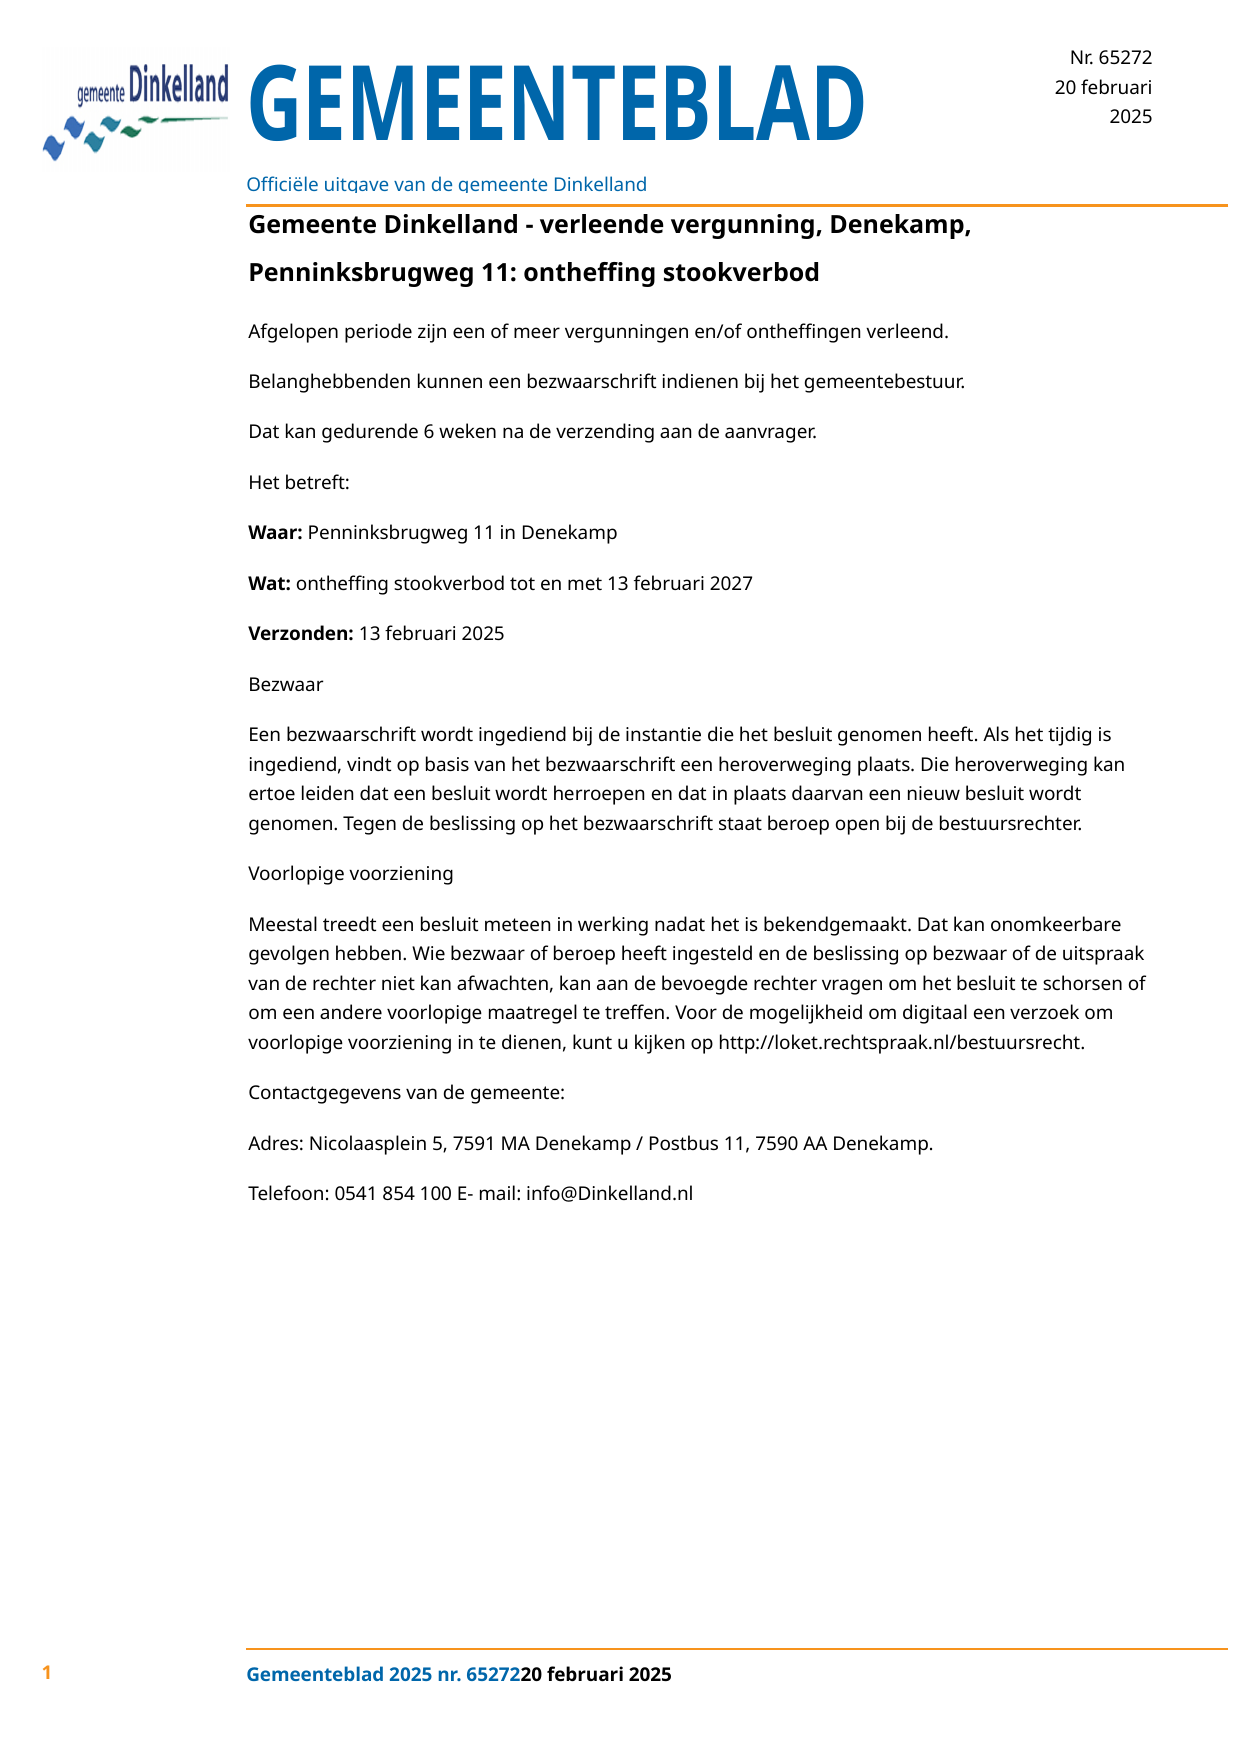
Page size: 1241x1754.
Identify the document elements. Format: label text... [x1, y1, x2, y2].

text Contactgegevens van de gemeente: [248, 1079, 1152, 1105]
picture [41, 47, 231, 172]
text Telefoon: 0541 854 100 E- mail: info@Dinkelland.nl [248, 1180, 1152, 1206]
text Bezwaar [248, 671, 1152, 697]
text Gemeente Dinkelland - verleende vergunning, Denekamp, Penninksbrugweg 11: ontheffing stookverbod [248, 207, 1152, 288]
text Een bezwaarschrift wordt ingediend bij de instantie die het besluit genomen heeft. Als het tijdig is ingediend, vindt op basis van het bezwaarschrift een heroverweging plaats. Die heroverweging kan ertoe leiden dat een besluit wordt herroepen en dat in plaats daarvan een nieuw besluit wordt genomen. Tegen de beslissing op het bezwaarschrift staat beroep open bij de bestuursrechter. [248, 721, 1152, 836]
text Belanghebbenden kunnen een bezwaarschrift indienen bij het gemeentebestuur. [248, 368, 1152, 394]
text Waar: Penninksbrugweg 11 in Denekamp [248, 519, 1152, 545]
text Wat: ontheffing stookverbod tot en met 13 februari 2027 [248, 570, 1152, 596]
text Meestal treedt een besluit meteen in werking nadat het is bekendgemaakt. Dat kan onomkeerbare gevolgen hebben. Wie bezwaar of beroep heeft ingesteld en de beslissing op bezwaar of de uitspraak van de rechter niet kan afwachten, kan aan de bevoegde rechter vragen om het besluit te schorsen of om een andere voorlopige maatregel te treffen. Voor de mogelijkheid om digitaal een verzoek om voorlopige voorziening in te dienen, kunt u kijken op http://loket.rechtspraak.nl/bestuursrecht. [248, 911, 1152, 1055]
text Verzonden: 13 februari 2025 [248, 620, 1152, 646]
text Afgelopen periode zijn een of meer vergunningen en/of ontheffingen verleend. [248, 318, 1152, 344]
text Dat kan gedurende 6 weken na de verzending aan de aanvrager. [248, 419, 1152, 444]
text Het betreft: [248, 469, 1152, 495]
text Adres: Nicolaasplein 5, 7591 MA Denekamp / Postbus 11, 7590 AA Denekamp. [248, 1130, 1152, 1156]
text Voorlopige voorziening [248, 860, 1152, 886]
